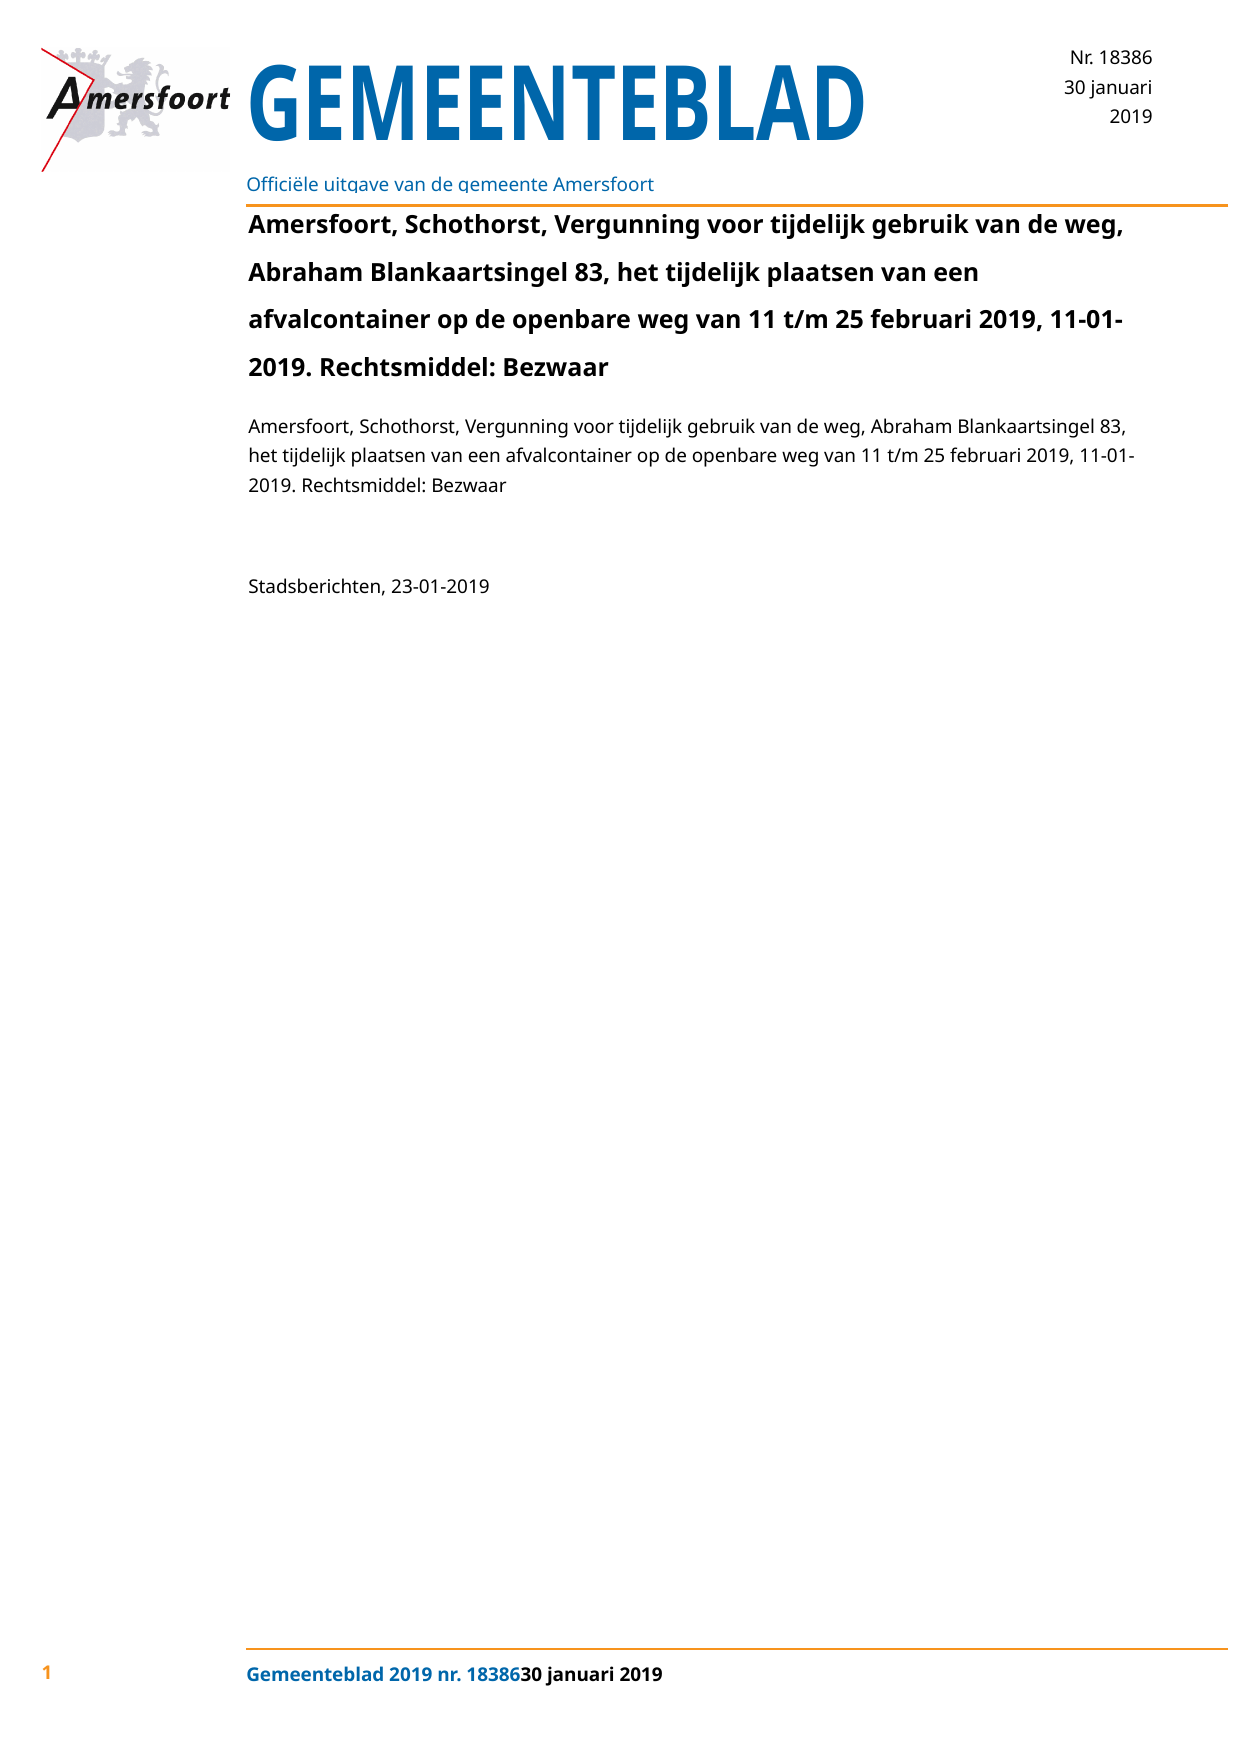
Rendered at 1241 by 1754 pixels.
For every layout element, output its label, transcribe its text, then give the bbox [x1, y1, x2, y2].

text Amersfoort, Schothorst, Vergunning voor tijdelijk gebruik van de weg, Abraham Blankaartsingel 83, het tijdelijk plaatsen van een afvalcontainer op de openbare weg van 11 t/m 25 februari 2019, 11-01-2019. Rechtsmiddel: Bezwaar [248, 413, 1152, 498]
text Amersfoort, Schothorst, Vergunning voor tijdelijk gebruik van de weg, Abraham Blankaartsingel 83, het tijdelijk plaatsen van een afvalcontainer op de openbare weg van 11 t/m 25 februari 2019, 11-01-2019. Rechtsmiddel: Bezwaar [248, 207, 1152, 384]
text Stadsberichten, 23-01-2019 [248, 573, 1152, 599]
picture [41, 47, 231, 172]
